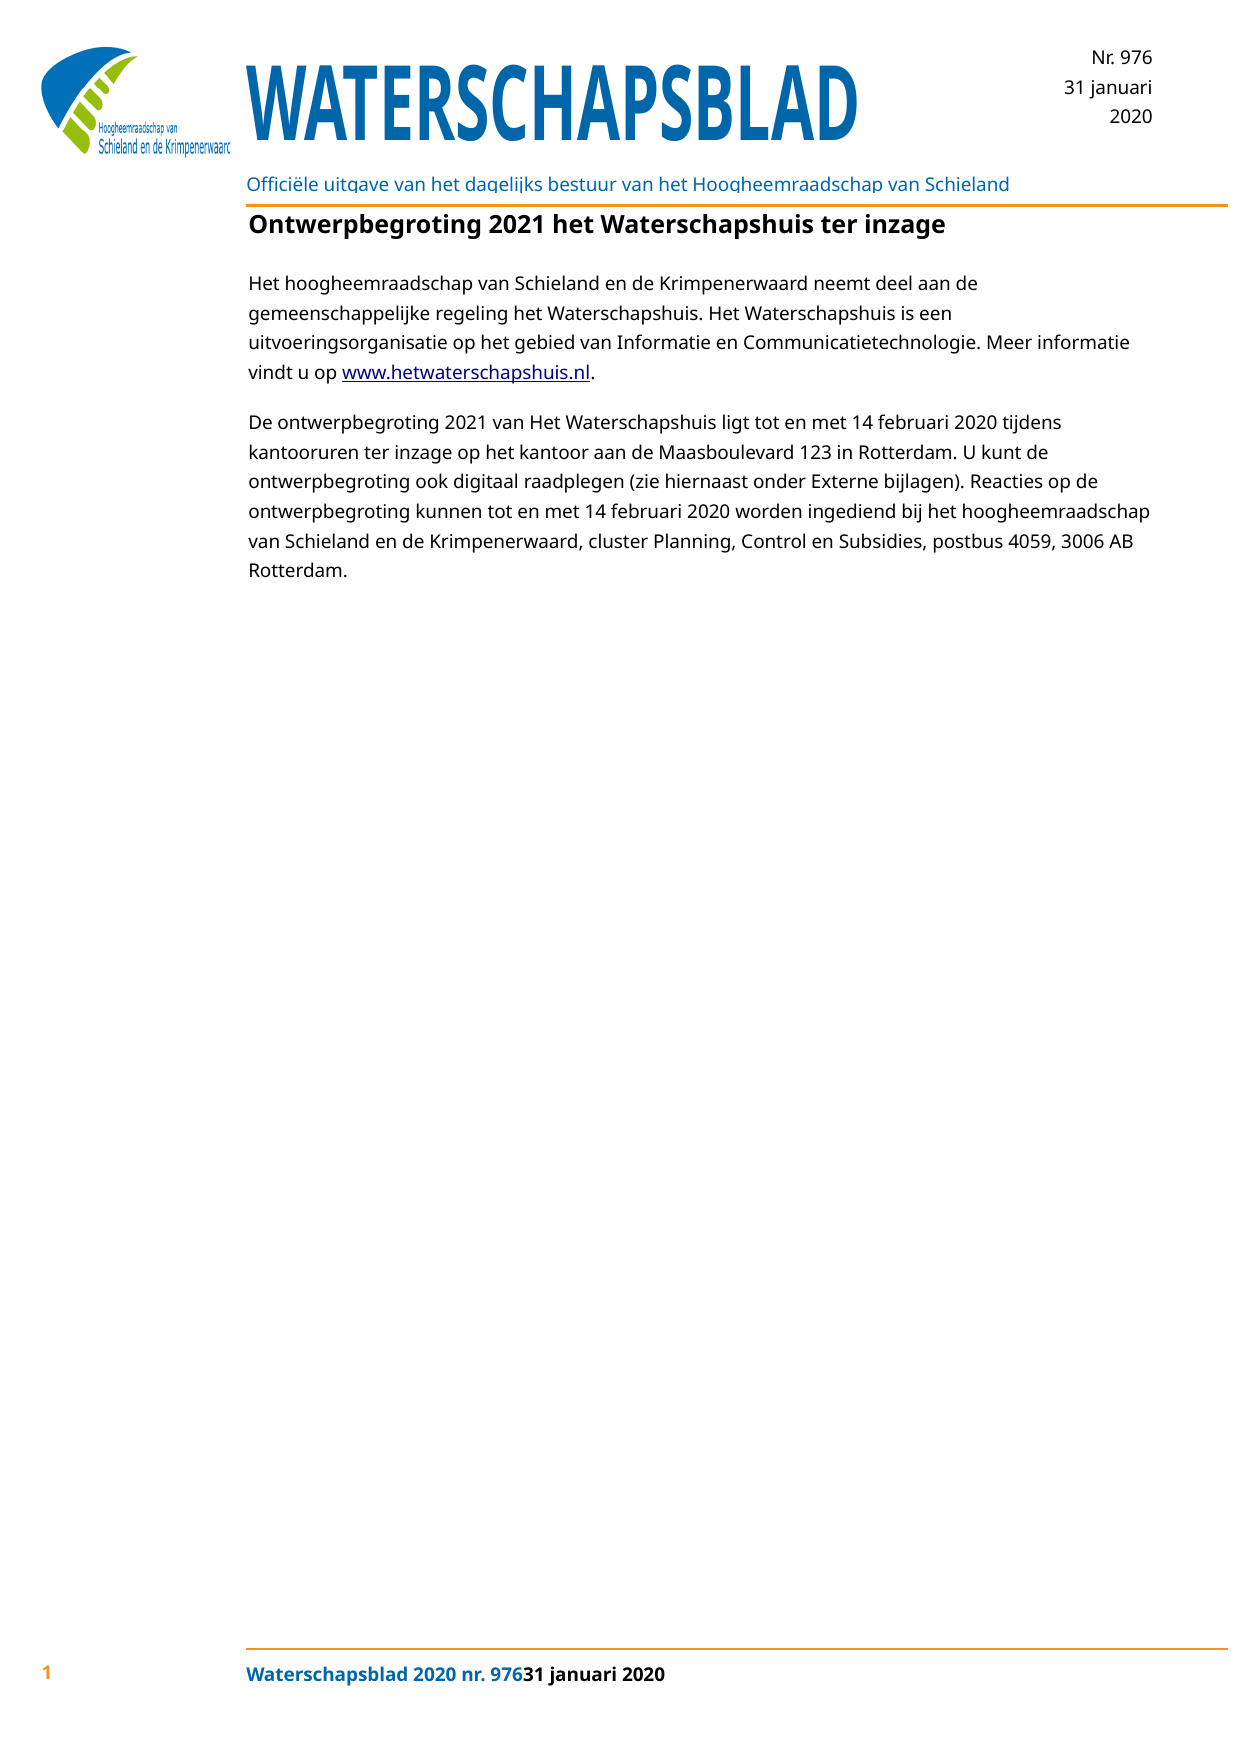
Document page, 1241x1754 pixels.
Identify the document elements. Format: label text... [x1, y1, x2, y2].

picture [41, 47, 231, 172]
text Het hoogheemraadschap van Schieland en de Krimpenerwaard neemt deel aan de gemeenschappelijke regeling het Waterschapshuis. Het Waterschapshuis is een uitvoeringsorganisatie op het gebied van Informatie en Communicatietechnologie. Meer informatie vindt u op www.hetwaterschapshuis.nl. [248, 270, 1152, 385]
text De ontwerpbegroting 2021 van Het Waterschapshuis ligt tot en met 14 februari 2020 tijdens kantooruren ter inzage op het kantoor aan de Maasboulevard 123 in Rotterdam. U kunt de ontwerpbegroting ook digitaal raadplegen (zie hiernaast onder Externe bijlagen). Reacties op de ontwerpbegroting kunnen tot en met 14 februari 2020 worden ingediend bij het hoogheemraadschap van Schieland en de Krimpenerwaard, cluster Planning, Control en Subsidies, postbus 4059, 3006 AB Rotterdam. [248, 409, 1152, 583]
text Ontwerpbegroting 2021 het Waterschapshuis ter inzage [248, 207, 1152, 241]
